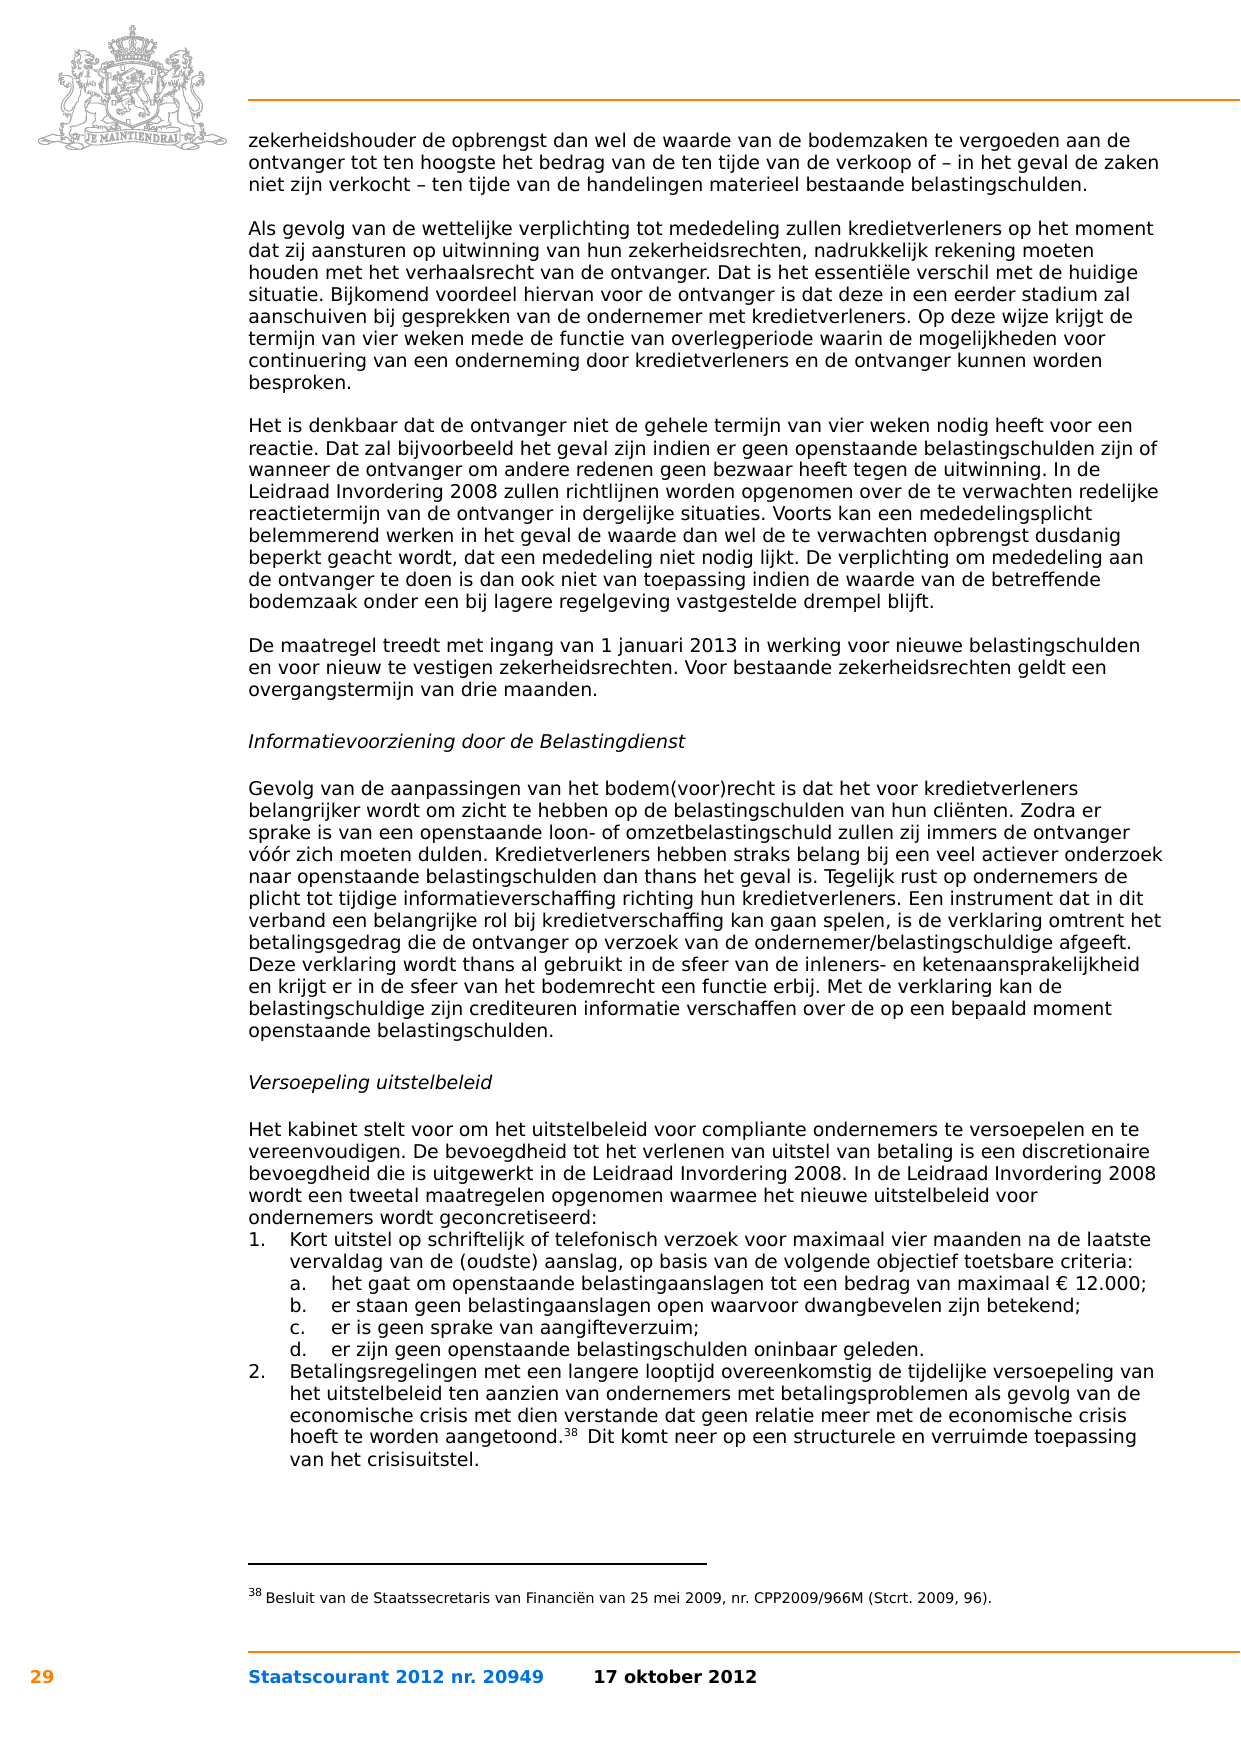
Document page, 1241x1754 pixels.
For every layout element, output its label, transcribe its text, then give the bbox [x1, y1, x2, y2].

text 1. Kort uitstel op schriftelijk of telefonisch verzoek voor maximaal vier maanden na de laatste vervaldag van de (oudste) aanslag, op basis van de volgende objectief toetsbare criteria: [248, 1229, 1163, 1273]
text Gevolg van de aanpassingen van het bodem(voor)recht is dat het voor kredietverleners belangrijker wordt om zicht te hebben op de belastingschulden van hun cliënten. Zodra er sprake is van een openstaande loon- of omzetbelastingschuld zullen zij immers de ontvanger vóór zich moeten dulden. Kredietverleners hebben straks belang bij een veel actiever onderzoek naar openstaande belastingschulden dan thans het geval is. Tegelijk rust op ondernemers de plicht tot tijdige informatieverschaffing richting hun kredietverleners. Een instrument dat in dit verband een belangrijke rol bij kredietverschaffing kan gaan spelen, is de verklaring omtrent het betalingsgedrag die de ontvanger op verzoek van de ondernemer/belastingschuldige afgeeft. Deze verklaring wordt thans al gebruikt in de sfeer van de inleners- en ketenaansprakelijkheid en krijgt er in de sfeer van het bodemrecht een functie erbij. Met de verklaring kan de belastingschuldige zijn crediteuren informatie verschaffen over de op een bepaald moment openstaande belastingschulden. [248, 778, 1163, 1042]
text b. er staan geen belastingaanslagen open waarvoor dwangbevelen zijn betekend; [289, 1294, 1163, 1317]
text 2. Betalingsregelingen met een langere looptijd overeenkomstig de tijdelijke versoepeling van het uitstelbeleid ten aanzien van ondernemers met betalingsproblemen als gevolg van de economische crisis met dien verstande dat geen relatie meer met de economische crisis hoeft te worden aangetoond. Dit komt neer op een structurele en verruimde toepassing van het crisisuitstel. [248, 1361, 1163, 1470]
subtitle Informatievoorziening door de Belastingdienst [248, 731, 1163, 753]
text c. er is geen sprake van aangifteverzuim; [289, 1317, 1163, 1338]
text a. het gaat om openstaande belastingaanslagen tot een bedrag van maximaal € 12.000; [289, 1273, 1163, 1294]
text zekerheidshouder de opbrengst dan wel de waarde van de bodemzaken te vergoeden aan de ontvanger tot ten hoogste het bedrag van de ten tijde van de verkoop of – in het geval de zaken niet zijn verkocht – ten tijde van de handelingen materieel bestaande belastingschulden. [248, 130, 1163, 196]
text De maatregel treedt met ingang van 1 januari 2013 in werking voor nieuwe belastingschulden en voor nieuw te vestigen zekerheidsrechten. Voor bestaande zekerheidsrechten geldt een overgangstermijn van drie maanden. [248, 635, 1163, 701]
text d. er zijn geen openstaande belastingschulden oninbaar geleden. [289, 1338, 1163, 1361]
subtitle Versoepeling uitstelbeleid [248, 1072, 1163, 1094]
text Besluit van de Staatssecretaris van Financiën van 25 mei 2009, nr. CPP2009/966M (Stcrt. 2009, 96). [248, 1586, 1163, 1608]
picture [38, 25, 227, 150]
text Het is denkbaar dat de ontvanger niet de gehele termijn van vier weken nodig heeft voor een reactie. Dat zal bijvoorbeeld het geval zijn indien er geen openstaande belastingschulden zijn of wanneer de ontvanger om andere redenen geen bezwaar heeft tegen de uitwinning. In de Leidraad Invordering 2008 zullen richtlijnen worden opgenomen over de te verwachten redelijke reactietermijn van de ontvanger in dergelijke situaties. Voorts kan een mededelingsplicht belemmerend werken in het geval de waarde dan wel de te verwachten opbrengst dusdanig beperkt geacht wordt, dat een mededeling niet nodig lijkt. De verplichting om mededeling aan de ontvanger te doen is dan ook niet van toepassing indien de waarde van de betreffende bodemzaak onder een bij lagere regelgeving vastgestelde drempel blijft. [248, 415, 1163, 613]
text Het kabinet stelt voor om het uitstelbeleid voor compliante ondernemers te versoepelen en te vereenvoudigen. De bevoegdheid tot het verlenen van uitstel van betaling is een discretionaire bevoegdheid die is uitgewerkt in de Leidraad Invordering 2008. In de Leidraad Invordering 2008 wordt een tweetal maatregelen opgenomen waarmee het nieuwe uitstelbeleid voor ondernemers wordt geconcretiseerd: [248, 1119, 1163, 1229]
text Als gevolg van de wettelijke verplichting tot mededeling zullen kredietverleners op het moment dat zij aansturen op uitwinning van hun zekerheidsrechten, nadrukkelijk rekening moeten houden met het verhaalsrecht van de ontvanger. Dat is het essentiële verschil met de huidige situatie. Bijkomend voordeel hiervan voor de ontvanger is dat deze in een eerder stadium zal aanschuiven bij gesprekken van de ondernemer met kredietverleners. Op deze wijze krijgt de termijn van vier weken mede de functie van overlegperiode waarin de mogelijkheden voor continuering van een onderneming door kredietverleners en de ontvanger kunnen worden besproken. [248, 218, 1163, 393]
